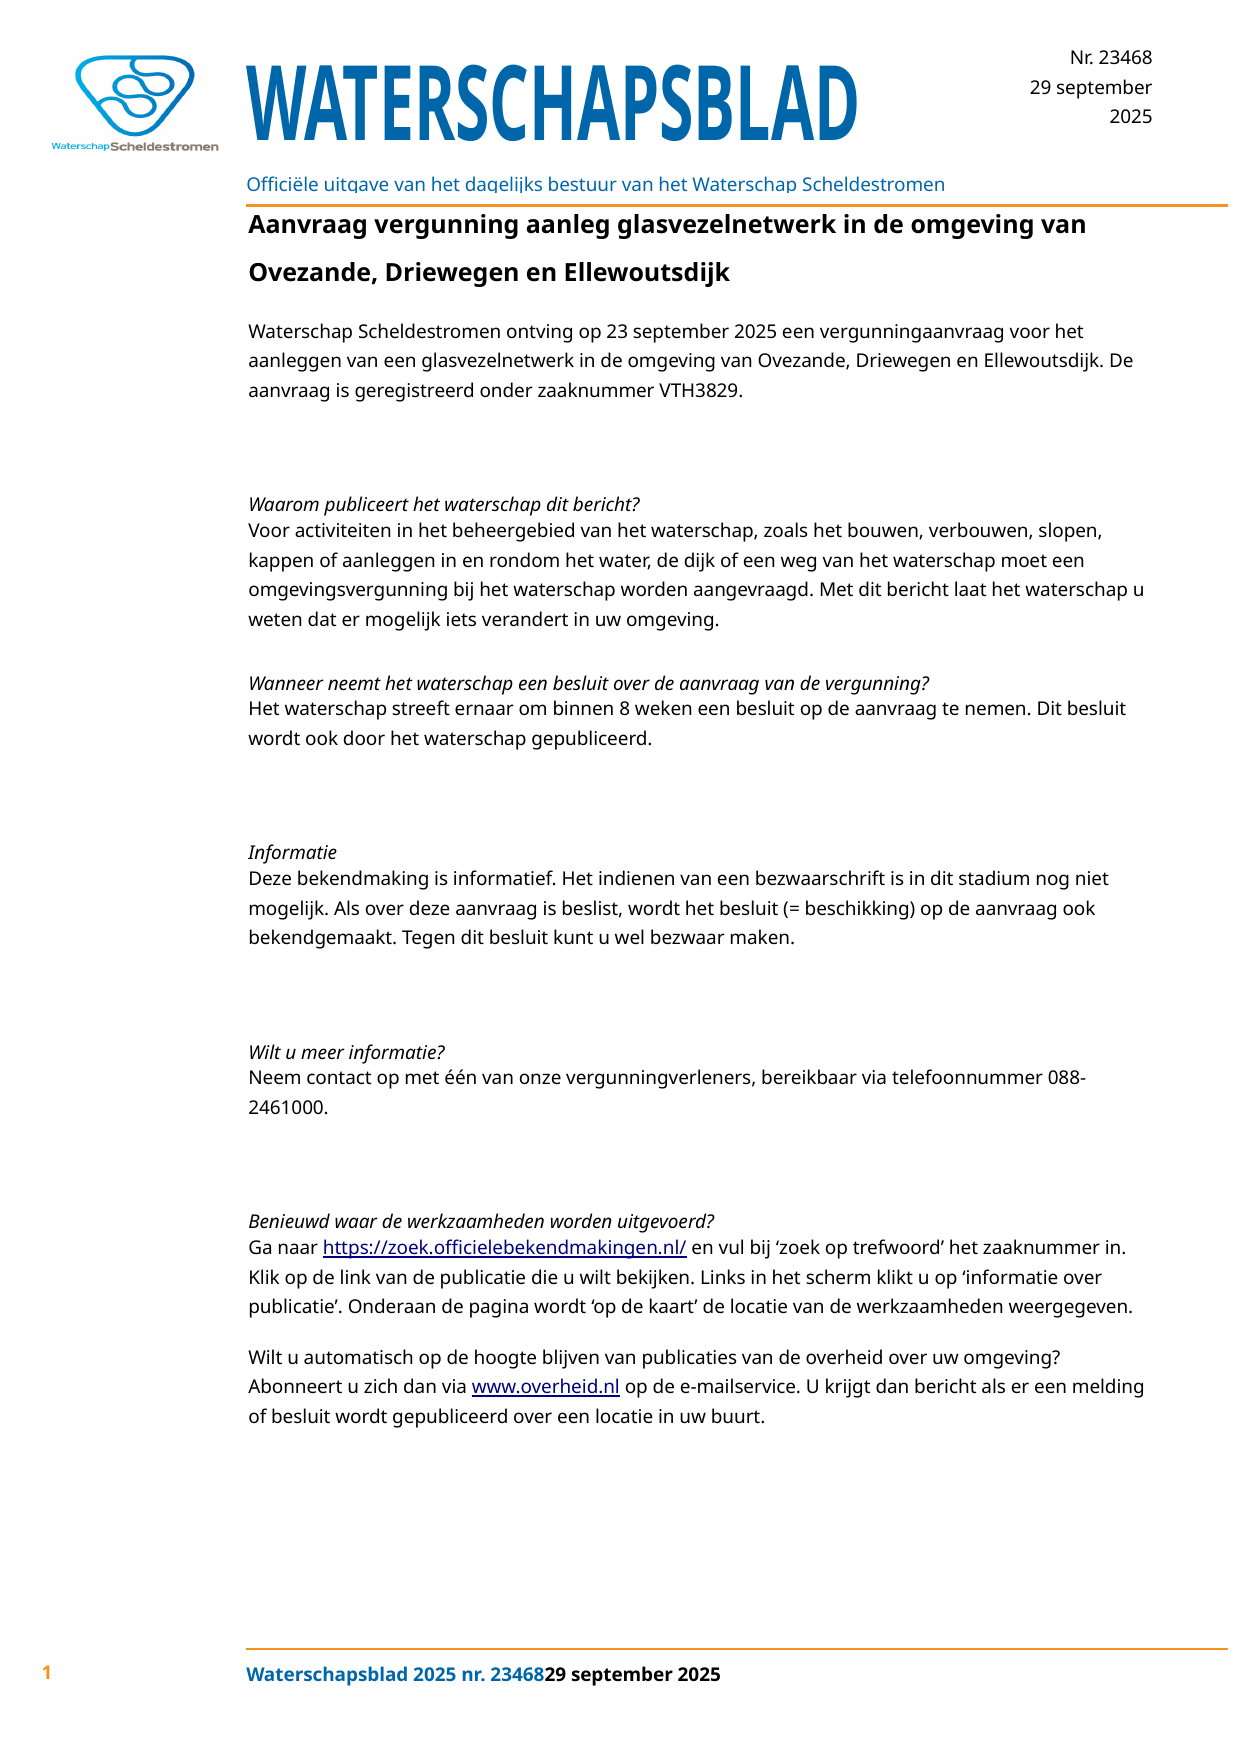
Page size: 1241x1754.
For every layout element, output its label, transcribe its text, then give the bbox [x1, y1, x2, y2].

text Voor activiteiten in het beheergebied van het waterschap, zoals het bouwen, verbouwen, slopen, kappen of aanleggen in en rondom het water, de dijk of een weg van het waterschap moet een omgevingsvergunning bij het waterschap worden aangevraagd. Met dit bericht laat het waterschap u weten dat er mogelijk iets verandert in uw omgeving. [248, 517, 1152, 632]
text Neem contact op met één van onze vergunningverleners, bereikbaar via telefoonnummer 088-2461000. [248, 1064, 1152, 1120]
text Wanneer neemt het waterschap een besluit over de aanvraag van de vergunning? [248, 670, 1152, 696]
text Informatie [248, 839, 1152, 865]
text Waterschap Scheldestromen ontving op 23 september 2025 een vergunningaanvraag voor het aanleggen van een glasvezelnetwerk in de omgeving van Ovezande, Driewegen en Ellewoutsdijk. De aanvraag is geregistreerd onder zaaknummer VTH3829. [248, 318, 1152, 403]
text Wilt u automatisch op de hoogte blijven van publicaties van de overheid over uw omgeving? Abonneert u zich dan via www.overheid.nl op de e-mailservice. U krijgt dan bericht als er een melding of besluit wordt gepubliceerd over een locatie in uw buurt. [248, 1344, 1152, 1429]
text Het waterschap streeft ernaar om binnen 8 weken een besluit op de aanvraag te nemen. Dit besluit wordt ook door het waterschap gepubliceerd. [248, 696, 1152, 751]
text Aanvraag vergunning aanleg glasvezelnetwerk in de omgeving van Ovezande, Driewegen en Ellewoutsdijk [248, 207, 1152, 288]
text Waarom publiceert het waterschap dit bericht? [248, 491, 1152, 517]
picture [41, 47, 231, 172]
text Wilt u meer informatie? [248, 1039, 1152, 1064]
text Ga naar https://zoek.officielebekendmakingen.nl/ en vul bij ‘zoek op trefwoord’ het zaaknummer in. Klik op de link van de publicatie die u wilt bekijken. Links in het scherm klikt u op ‘informatie over publicatie’. Onderaan de pagina wordt ‘op de kaart’ de locatie van de werkzaamheden weergegeven. [248, 1234, 1152, 1319]
text Deze bekendmaking is informatief. Het indienen van een bezwaarschrift is in dit stadium nog niet mogelijk. Als over deze aanvraag is beslist, wordt het besluit (= beschikking) op de aanvraag ook bekendgemaakt. Tegen dit besluit kunt u wel bezwaar maken. [248, 865, 1152, 950]
text Benieuwd waar de werkzaamheden worden uitgevoerd? [248, 1208, 1152, 1234]
